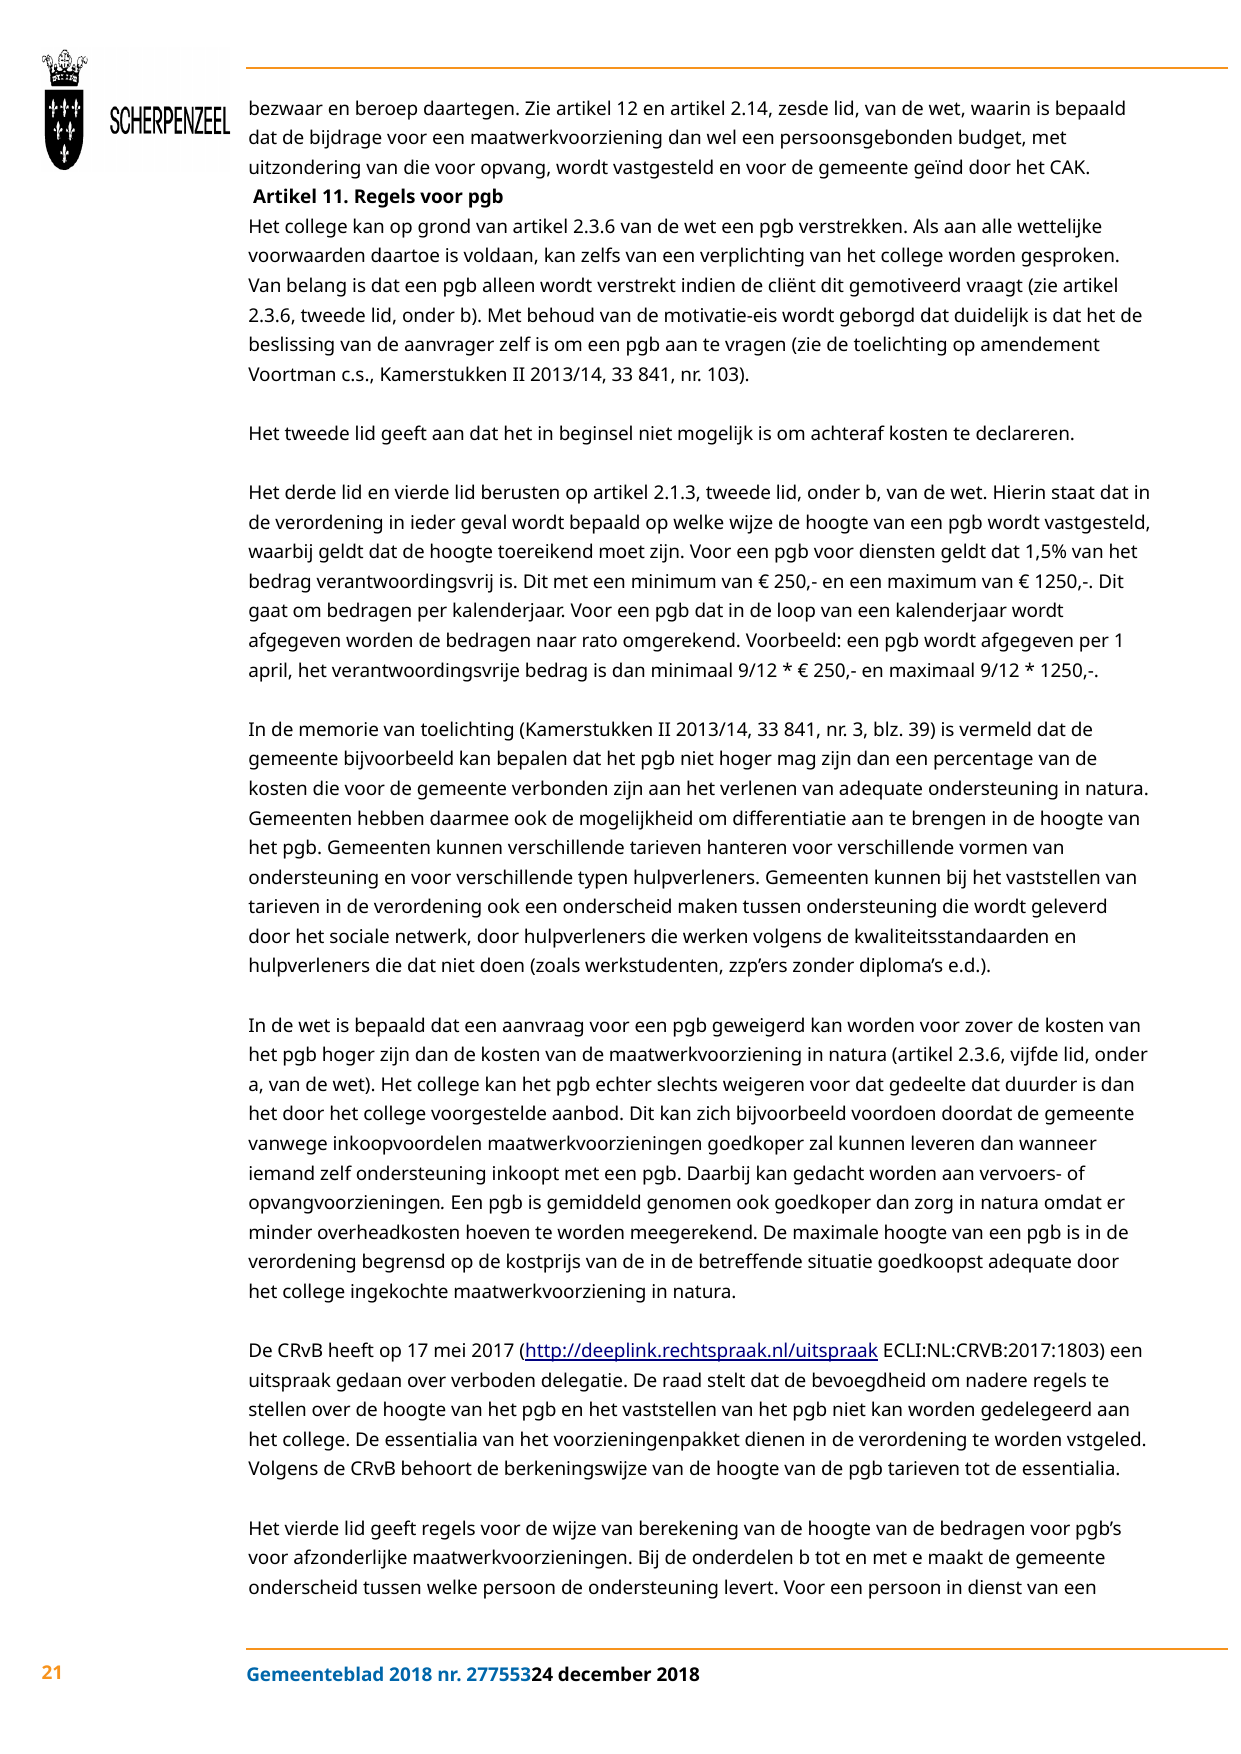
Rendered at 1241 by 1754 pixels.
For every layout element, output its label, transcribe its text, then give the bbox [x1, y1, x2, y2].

text In de wet is bepaald dat een aanvraag voor een pgb geweigerd kan worden voor zover de kosten van het pgb hoger zijn dan de kosten van de maatwerkvoorziening in natura (artikel 2.3.6, vijfde lid, onder a, van de wet). Het college kan het pgb echter slechts weigeren voor dat gedeelte dat duurder is dan het door het college voorgestelde aanbod. Dit kan zich bijvoorbeeld voordoen doordat de gemeente vanwege inkoopvoordelen maatwerkvoorzieningen goedkoper zal kunnen leveren dan wanneer iemand zelf ondersteuning inkoopt met een pgb. Daarbij kan gedacht worden aan vervoers- of opvangvoorzieningen. Een pgb is gemiddeld genomen ook goedkoper dan zorg in natura omdat er minder overheadkosten hoeven te worden meegerekend. De maximale hoogte van een pgb is in de verordening begrensd op de kostprijs van de in de betreffende situatie goedkoopst adequate door het college ingekochte maatwerkvoorziening in natura. [248, 1012, 1152, 1304]
text bezwaar en beroep daartegen. Zie artikel 12 en artikel 2.14, zesde lid, van de wet, waarin is bepaald dat de bijdrage voor een maatwerkvoorziening dan wel een persoonsgebonden budget, met uitzondering van die voor opvang, wordt vastgesteld en voor de gemeente geïnd door het CAK. [248, 95, 1152, 180]
text Het vierde lid geeft regels voor de wijze van berekening van de hoogte van de bedragen voor pgb’s voor afzonderlijke maatwerkvoorzieningen. Bij de onderdelen b tot en met e maakt de gemeente onderscheid tussen welke persoon de ondersteuning levert. Voor een persoon in dienst van een [248, 1515, 1152, 1600]
text Het derde lid en vierde lid berusten op artikel 2.1.3, tweede lid, onder b, van de wet. Hierin staat dat in de verordening in ieder geval wordt bepaald op welke wijze de hoogte van een pgb wordt vastgesteld, waarbij geldt dat de hoogte toereikend moet zijn. Voor een pgb voor diensten geldt dat 1,5% van het bedrag verantwoordingsvrij is. Dit met een minimum van € 250,- en een maximum van € 1250,-. Dit gaat om bedragen per kalenderjaar. Voor een pgb dat in de loop van een kalenderjaar wordt afgegeven worden de bedragen naar rato omgerekend. Voorbeeld: een pgb wordt afgegeven per 1 april, het verantwoordingsvrije bedrag is dan minimaal 9/12 * € 250,- en maximaal 9/12 * 1250,-. [248, 479, 1152, 683]
text Het college kan op grond van artikel 2.3.6 van de wet een pgb verstrekken. Als aan alle wettelijke voorwaarden daartoe is voldaan, kan zelfs van een verplichting van het college worden gesproken. Van belang is dat een pgb alleen wordt verstrekt indien de cliënt dit gemotiveerd vraagt (zie artikel 2.3.6, tweede lid, onder b). Met behoud van de motivatie-eis wordt geborgd dat duidelijk is dat het de beslissing van de aanvrager zelf is om een pgb aan te vragen (zie de toelichting op amendement Voortman c.s., Kamerstukken II 2013/14, 33 841, nr. 103). [248, 213, 1152, 387]
text In de memorie van toelichting (Kamerstukken II 2013/14, 33 841, nr. 3, blz. 39) is vermeld dat de gemeente bijvoorbeeld kan bepalen dat het pgb niet hoger mag zijn dan een percentage van de kosten die voor de gemeente verbonden zijn aan het verlenen van adequate ondersteuning in natura. Gemeenten hebben daarmee ook de mogelijkheid om differentiatie aan te brengen in de hoogte van het pgb. Gemeenten kunnen verschillende tarieven hanteren voor verschillende vormen van ondersteuning en voor verschillende typen hulpverleners. Gemeenten kunnen bij het vaststellen van tarieven in de verordening ook een onderscheid maken tussen ondersteuning die wordt geleverd door het sociale netwerk, door hulpverleners die werken volgens de kwaliteitsstandaarden en hulpverleners die dat niet doen (zoals werkstudenten, zzp’ers zonder diploma’s e.d.). [248, 716, 1152, 978]
text Artikel 11. Regels voor pgb [248, 183, 1152, 209]
text Het tweede lid geeft aan dat het in beginsel niet mogelijk is om achteraf kosten te declareren. [248, 420, 1152, 446]
text De CRvB heeft op 17 mei 2017 (http://deeplink.rechtspraak.nl/uitspraak ECLI:NL:CRVB:2017:1803) een uitspraak gedaan over verboden delegatie. De raad stelt dat de bevoegdheid om nadere regels te stellen over de hoogte van het pgb en het vaststellen van het pgb niet kan worden gedelegeerd aan het college. De essentialia van het voorzieningenpakket dienen in de verordening te worden vstgeled. Volgens de CRvB behoort de berkeningswijze van de hoogte van de pgb tarieven tot de essentialia. [248, 1337, 1152, 1481]
picture [41, 47, 231, 172]
